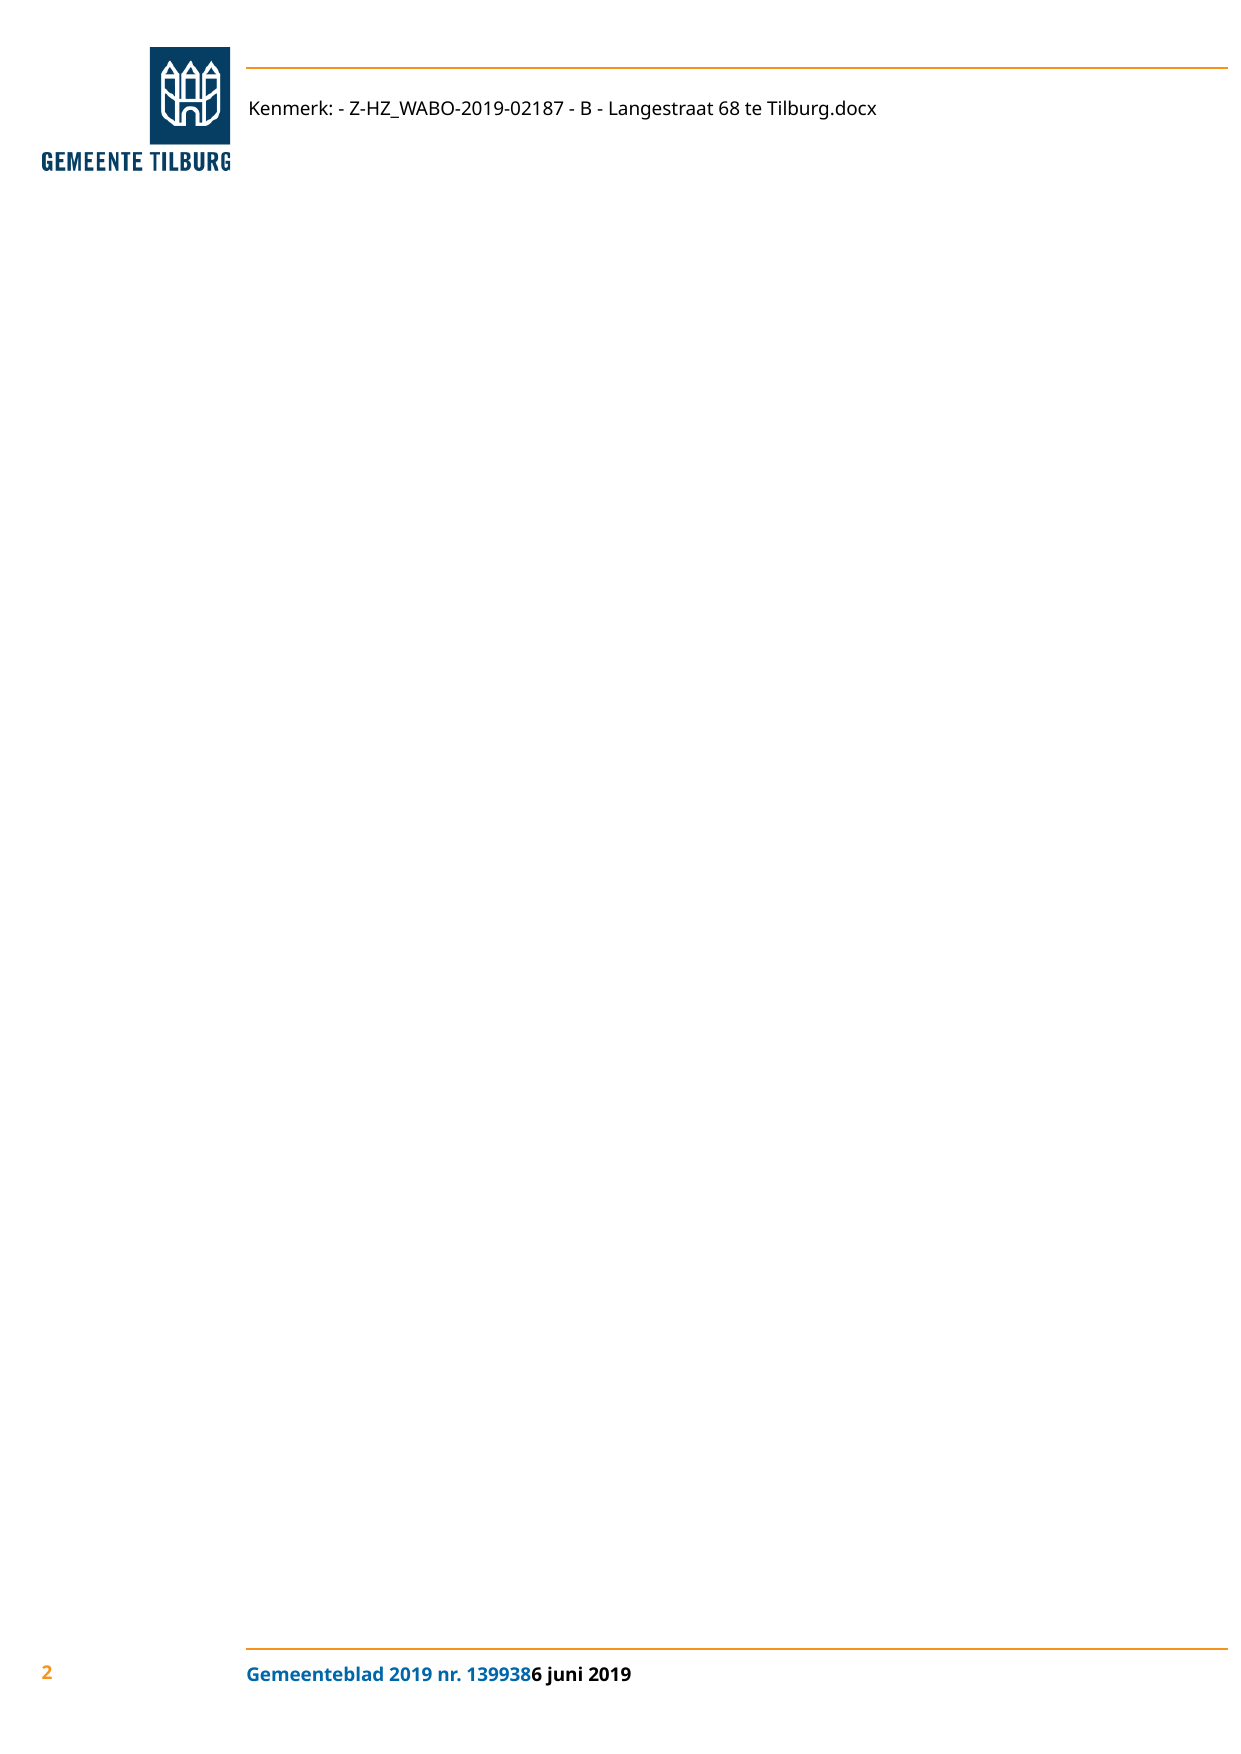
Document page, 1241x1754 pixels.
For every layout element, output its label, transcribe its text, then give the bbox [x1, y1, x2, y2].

picture [41, 47, 231, 172]
text Kenmerk: - Z-HZ_WABO-2019-02187 - B - Langestraat 68 te Tilburg.docx [248, 95, 1152, 121]
